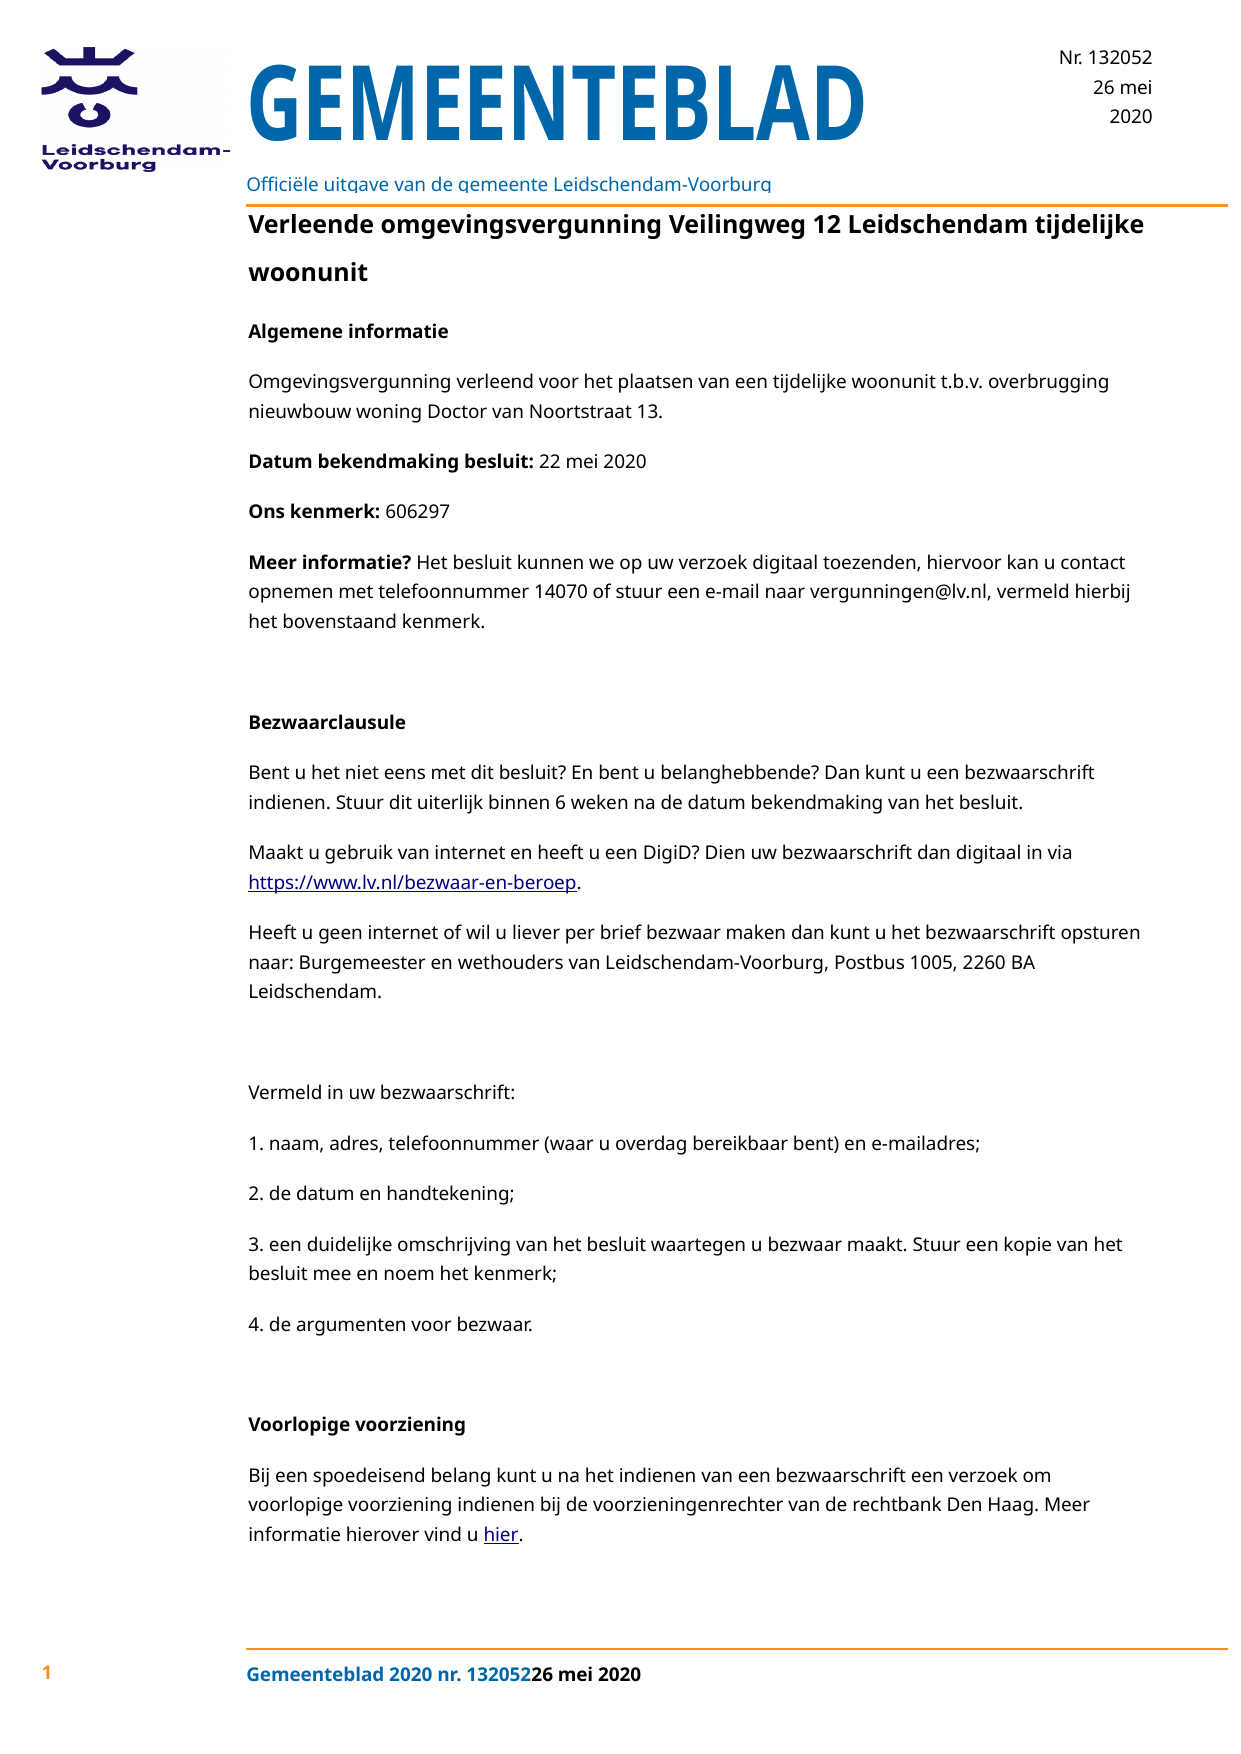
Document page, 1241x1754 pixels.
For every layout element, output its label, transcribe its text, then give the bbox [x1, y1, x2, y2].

text Bij een spoedeisend belang kunt u na het indienen van een bezwaarschrift een verzoek om voorlopige voorziening indienen bij de voorzieningenrechter van de rechtbank Den Haag. Meer informatie hierover vind u hier. [248, 1462, 1152, 1547]
text Ons kenmerk: 606297 [248, 499, 1152, 524]
text 3. een duidelijke omschrijving van het besluit waartegen u bezwaar maakt. Stuur een kopie van het besluit mee en noem het kenmerk; [248, 1231, 1152, 1286]
text Vermeld in uw bezwaarschrift: [248, 1079, 1152, 1105]
text Maakt u gebruik van internet en heeft u een DigiD? Dien uw bezwaarschrift dan digitaal in via https://www.lv.nl/bezwaar-en-beroep. [248, 839, 1152, 895]
text Omgevingsvergunning verleend voor het plaatsen van een tijdelijke woonunit t.b.v. overbrugging nieuwbouw woning Doctor van Noortstraat 13. [248, 368, 1152, 424]
text Heeft u geen internet of wil u liever per brief bezwaar maken dan kunt u het bezwaarschrift opsturen naar: Burgemeester en wethouders van Leidschendam-Voorburg, Postbus 1005, 2260 BA Leidschendam. [248, 919, 1152, 1004]
text Algemene informatie [248, 318, 1152, 344]
text 4. de argumenten voor bezwaar. [248, 1311, 1152, 1337]
text Verleende omgevingsvergunning Veilingweg 12 Leidschendam tijdelijke woonunit [248, 207, 1152, 288]
text Bent u het niet eens met dit besluit? En bent u belanghebbende? Dan kunt u een bezwaarschrift indienen. Stuur dit uiterlijk binnen 6 weken na de datum bekendmaking van het besluit. [248, 759, 1152, 815]
text Bezwaarclausule [248, 709, 1152, 735]
text Datum bekendmaking besluit: 22 mei 2020 [248, 448, 1152, 474]
text Meer informatie? Het besluit kunnen we op uw verzoek digitaal toezenden, hiervoor kan u contact opnemen met telefoonnummer 14070 of stuur een e-mail naar vergunningen@lv.nl, vermeld hierbij het bovenstaand kenmerk. [248, 549, 1152, 634]
text Voorlopige voorziening [248, 1412, 1152, 1437]
text 2. de datum en handtekening; [248, 1180, 1152, 1206]
picture [41, 47, 231, 172]
text 1. naam, adres, telefoonnummer (waar u overdag bereikbaar bent) en e-mailadres; [248, 1130, 1152, 1156]
